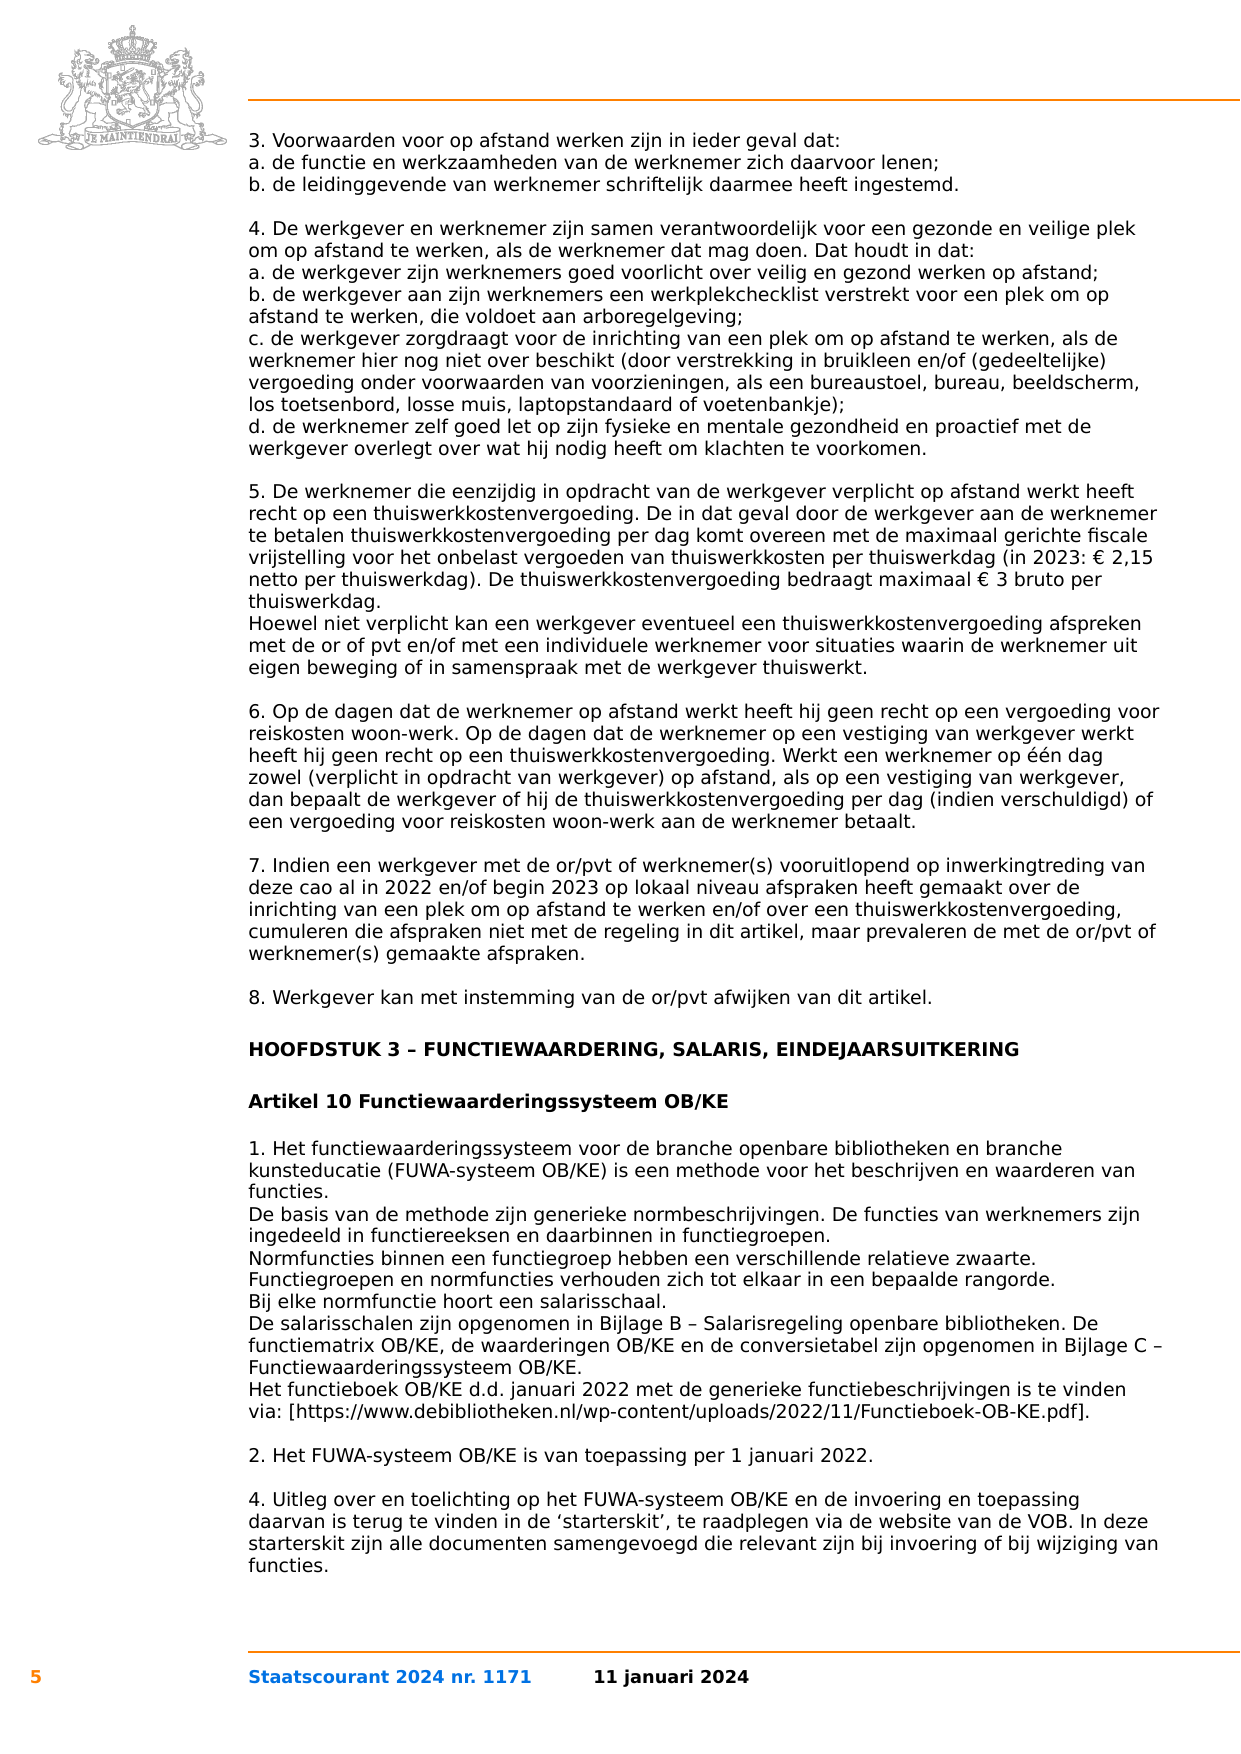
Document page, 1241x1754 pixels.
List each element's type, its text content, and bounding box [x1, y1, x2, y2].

text 2. Het FUWA-systeem OB/KE is van toepassing per 1 januari 2022. [248, 1445, 1163, 1467]
text a. de functie en werkzaamheden van de werknemer zich daarvoor lenen; [248, 152, 1163, 174]
picture [38, 25, 227, 150]
text 8. Werkgever kan met instemming van de or/pvt afwijken van dit artikel. [248, 987, 1163, 1008]
text De salarisschalen zijn opgenomen in Bijlage B – Salarisregeling openbare bibliotheken. De functiematrix OB/KE, de waarderingen OB/KE en de conversietabel zijn opgenomen in Bijlage C – Functiewaarderingssysteem OB/KE. [248, 1313, 1163, 1379]
text c. de werkgever zorgdraagt voor de inrichting van een plek om op afstand te werken, als de werknemer hier nog niet over beschikt (door verstrekking in bruikleen en/of (gedeeltelijke) vergoeding onder voorwaarden van voorzieningen, als een bureaustoel, bureau, beeldscherm, los toetsenbord, losse muis, laptopstandaard of voetenbankje); [248, 328, 1163, 416]
text 4. De werkgever en werknemer zijn samen verantwoordelijk voor een gezonde en veilige plek om op afstand te werken, als de werknemer dat mag doen. Dat houdt in dat: [248, 218, 1163, 262]
text a. de werkgever zijn werknemers goed voorlicht over veilig en gezond werken op afstand; [248, 262, 1163, 284]
subtitle HOOFDSTUK 3 – FUNCTIEWAARDERING, SALARIS, EINDEJAARSUITKERING [248, 1038, 1163, 1061]
text Bij elke normfunctie hoort een salarisschaal. [248, 1291, 1163, 1313]
text 4. Uitleg over en toelichting op het FUWA-systeem OB/KE en de invoering en toepassing daarvan is terug te vinden in de ‘starterskit’, te raadplegen via de website van de VOB. In deze starterskit zijn alle documenten samengevoegd die relevant zijn bij invoering of bij wijziging van functies. [248, 1489, 1163, 1577]
text Het functieboek OB/KE d.d. januari 2022 met de generieke functiebeschrijvingen is te vinden via: [https://www.debibliotheken.nl/wp-content/uploads/2022/11/Functieboek-OB-KE.pdf]. [248, 1379, 1163, 1423]
text b. de leidinggevende van werknemer schriftelijk daarmee heeft ingestemd. [248, 174, 1163, 196]
text b. de werkgever aan zijn werknemers een werkplekchecklist verstrekt voor een plek om op afstand te werken, die voldoet aan arboregelgeving; [248, 284, 1163, 328]
text d. de werknemer zelf goed let op zijn fysieke en mentale gezondheid en proactief met de werkgever overlegt over wat hij nodig heeft om klachten te voorkomen. [248, 416, 1163, 459]
subtitle Artikel 10 Functiewaarderingssysteem OB/KE [248, 1091, 1163, 1112]
text 1. Het functiewaarderingssysteem voor de branche openbare bibliotheken en branche kunsteducatie (FUWA-systeem OB/KE) is een methode voor het beschrijven en waarderen van functies. [248, 1137, 1163, 1203]
text 7. Indien een werkgever met de or/pvt of werknemer(s) vooruitlopend op inwerkingtreding van deze cao al in 2022 en/of begin 2023 op lokaal niveau afspraken heeft gemaakt over de inrichting van een plek om op afstand te werken en/of over een thuiswerkkostenvergoeding, cumuleren die afspraken niet met de regeling in dit artikel, maar prevaleren de met de or/pvt of werknemer(s) gemaakte afspraken. [248, 855, 1163, 965]
text 3. Voorwaarden voor op afstand werken zijn in ieder geval dat: [248, 130, 1163, 152]
text De basis van de methode zijn generieke normbeschrijvingen. De functies van werknemers zijn ingedeeld in functiereeksen en daarbinnen in functiegroepen. [248, 1203, 1163, 1247]
text Hoewel niet verplicht kan een werkgever eventueel een thuiswerkkostenvergoeding afspreken met de or of pvt en/of met een individuele werknemer voor situaties waarin de werknemer uit eigen beweging of in samenspraak met de werkgever thuiswerkt. [248, 613, 1163, 679]
text 6. Op de dagen dat de werknemer op afstand werkt heeft hij geen recht op een vergoeding voor reiskosten woon-werk. Op de dagen dat de werknemer op een vestiging van werkgever werkt heeft hij geen recht op een thuiswerkkostenvergoeding. Werkt een werknemer op één dag zowel (verplicht in opdracht van werkgever) op afstand, als op een vestiging van werkgever, dan bepaalt de werkgever of hij de thuiswerkkostenvergoeding per dag (indien verschuldigd) of een vergoeding voor reiskosten woon-werk aan de werknemer betaalt. [248, 701, 1163, 833]
text 5. De werknemer die eenzijdig in opdracht van de werkgever verplicht op afstand werkt heeft recht op een thuiswerkkostenvergoeding. De in dat geval door de werkgever aan de werknemer te betalen thuiswerkkostenvergoeding per dag komt overeen met de maximaal gerichte fiscale vrijstelling voor het onbelast vergoeden van thuiswerkkosten per thuiswerkdag (in 2023: € 2,15 netto per thuiswerkdag). De thuiswerkkostenvergoeding bedraagt maximaal € 3 bruto per thuiswerkdag. [248, 481, 1163, 613]
text Normfuncties binnen een functiegroep hebben een verschillende relatieve zwaarte. Functiegroepen en normfuncties verhouden zich tot elkaar in een bepaalde rangorde. [248, 1247, 1163, 1291]
